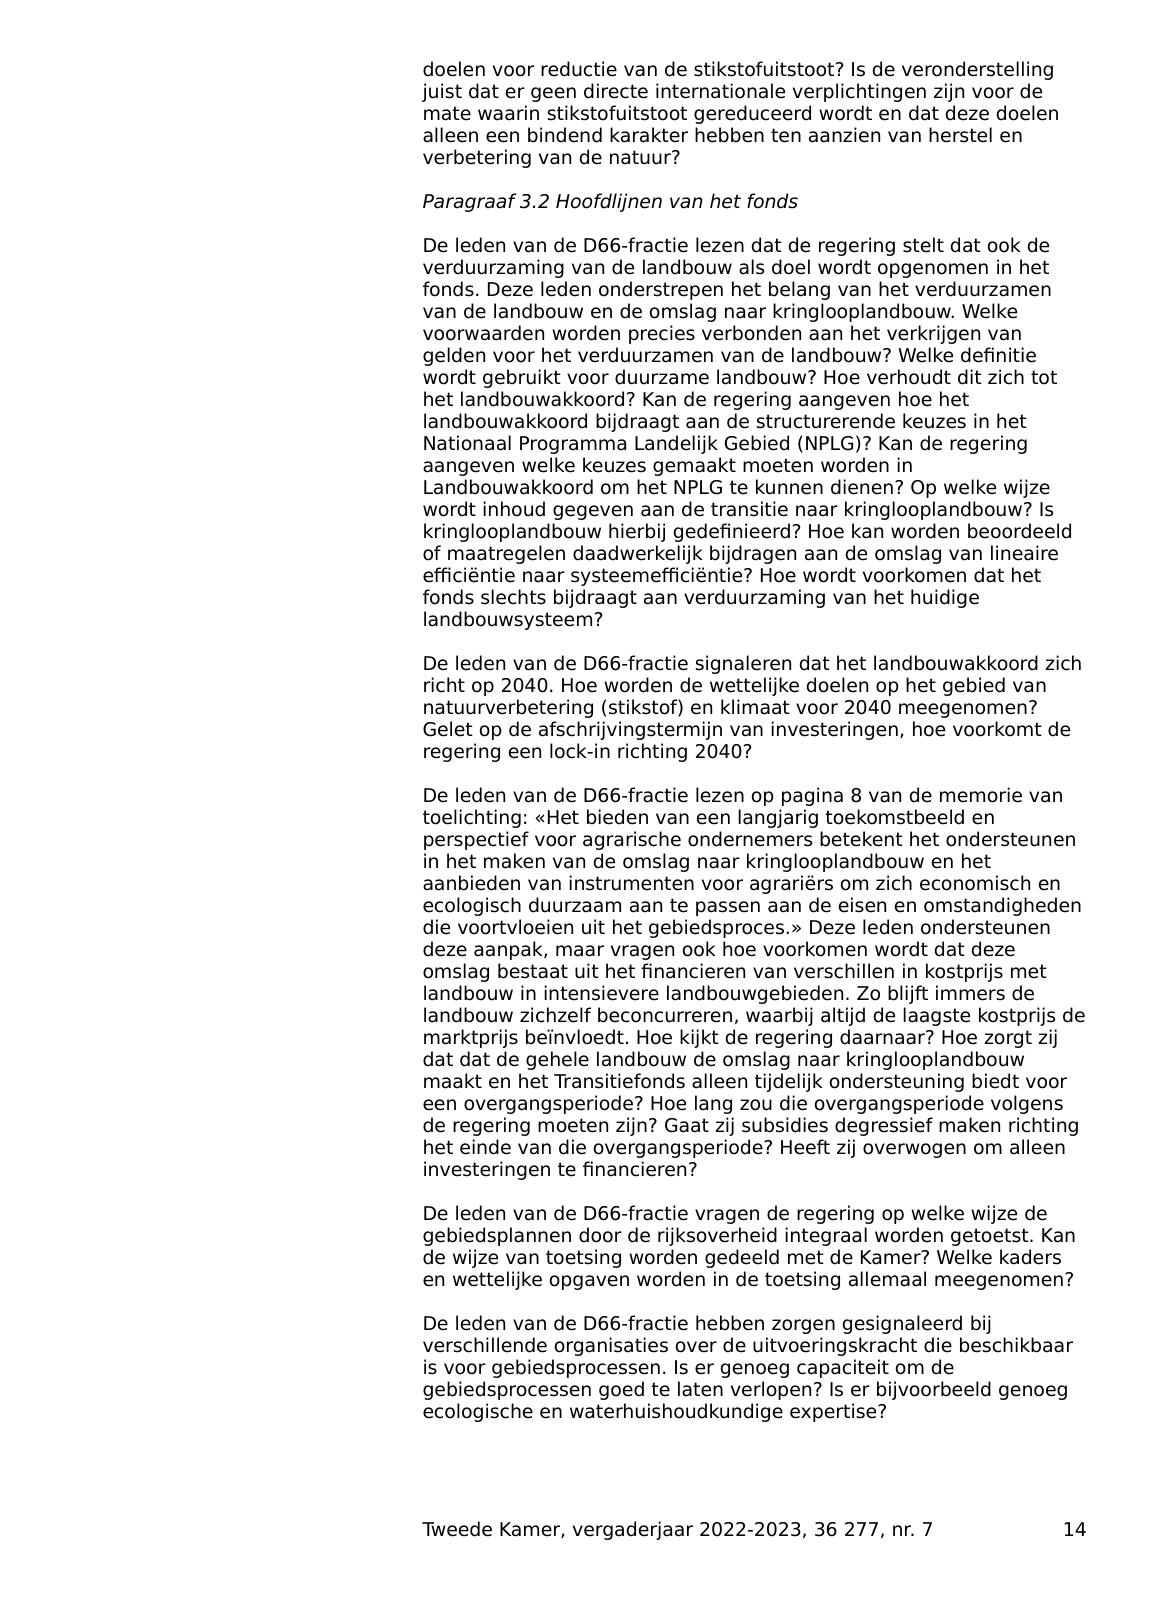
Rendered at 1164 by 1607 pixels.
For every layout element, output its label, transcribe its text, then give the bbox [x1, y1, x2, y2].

text De leden van de D66-fractie vragen de regering op welke wijze de gebiedsplannen door de rijksoverheid integraal worden getoetst. Kan de wijze van toetsing worden gedeeld met de Kamer? Welke kaders en wettelijke opgaven worden in de toetsing allemaal meegenomen? [422, 1203, 1087, 1291]
text De leden van de D66-fractie lezen op pagina 8 van de memorie van toelichting: «Het bieden van een langjarig toekomstbeeld en perspectief voor agrarische ondernemers betekent het ondersteunen in het maken van de omslag naar kringlooplandbouw en het aanbieden van instrumenten voor agrariërs om zich economisch en ecologisch duurzaam aan te passen aan de eisen en omstandigheden die voortvloeien uit het gebiedsproces.» Deze leden ondersteunen deze aanpak, maar vragen ook hoe voorkomen wordt dat deze omslag bestaat uit het financieren van verschillen in kostprijs met landbouw in intensievere landbouwgebieden. Zo blijft immers de landbouw zichzelf beconcurreren, waarbij altijd de laagste kostprijs de marktprijs beïnvloedt. Hoe kijkt de regering daarnaar? Hoe zorgt zij dat dat de gehele landbouw de omslag naar kringlooplandbouw maakt en het Transitiefonds alleen tijdelijk ondersteuning biedt voor een overgangsperiode? Hoe lang zou die overgangsperiode volgens de regering moeten zijn? Gaat zij subsidies degressief maken richting het einde van die overgangsperiode? Heeft zij overwogen om alleen investeringen te financieren? [422, 785, 1087, 1181]
text De leden van de D66-fractie signaleren dat het landbouwakkoord zich richt op 2040. Hoe worden de wettelijke doelen op het gebied van natuurverbetering (stikstof) en klimaat voor 2040 meegenomen? Gelet op de afschrijvingstermijn van investeringen, hoe voorkomt de regering een lock-in richting 2040? [422, 653, 1087, 763]
text doelen voor reductie van de stikstofuitstoot? Is de veronderstelling juist dat er geen directe internationale verplichtingen zijn voor de mate waarin stikstofuitstoot gereduceerd wordt en dat deze doelen alleen een bindend karakter hebben ten aanzien van herstel en verbetering van de natuur? [422, 59, 1087, 169]
subtitle Paragraaf 3.2 Hoofdlijnen van het fonds [422, 191, 1087, 213]
text De leden van de D66-fractie hebben zorgen gesignaleerd bij verschillende organisaties over de uitvoeringskracht die beschikbaar is voor gebiedsprocessen. Is er genoeg capaciteit om de gebiedsprocessen goed te laten verlopen? Is er bijvoorbeeld genoeg ecologische en waterhuishoudkundige expertise? [422, 1313, 1087, 1423]
text De leden van de D66-fractie lezen dat de regering stelt dat ook de verduurzaming van de landbouw als doel wordt opgenomen in het fonds. Deze leden onderstrepen het belang van het verduurzamen van de landbouw en de omslag naar kringlooplandbouw. Welke voorwaarden worden precies verbonden aan het verkrijgen van gelden voor het verduurzamen van de landbouw? Welke definitie wordt gebruikt voor duurzame landbouw? Hoe verhoudt dit zich tot het landbouwakkoord? Kan de regering aangeven hoe het landbouwakkoord bijdraagt aan de structurerende keuzes in het Nationaal Programma Landelijk Gebied (NPLG)? Kan de regering aangeven welke keuzes gemaakt moeten worden in Landbouwakkoord om het NPLG te kunnen dienen? Op welke wijze wordt inhoud gegeven aan de transitie naar kringlooplandbouw? Is kringlooplandbouw hierbij gedefinieerd? Hoe kan worden beoordeeld of maatregelen daadwerkelijk bijdragen aan de omslag van lineaire efficiëntie naar systeemefficiëntie? Hoe wordt voorkomen dat het fonds slechts bijdraagt aan verduurzaming van het huidige landbouwsysteem? [422, 235, 1087, 631]
